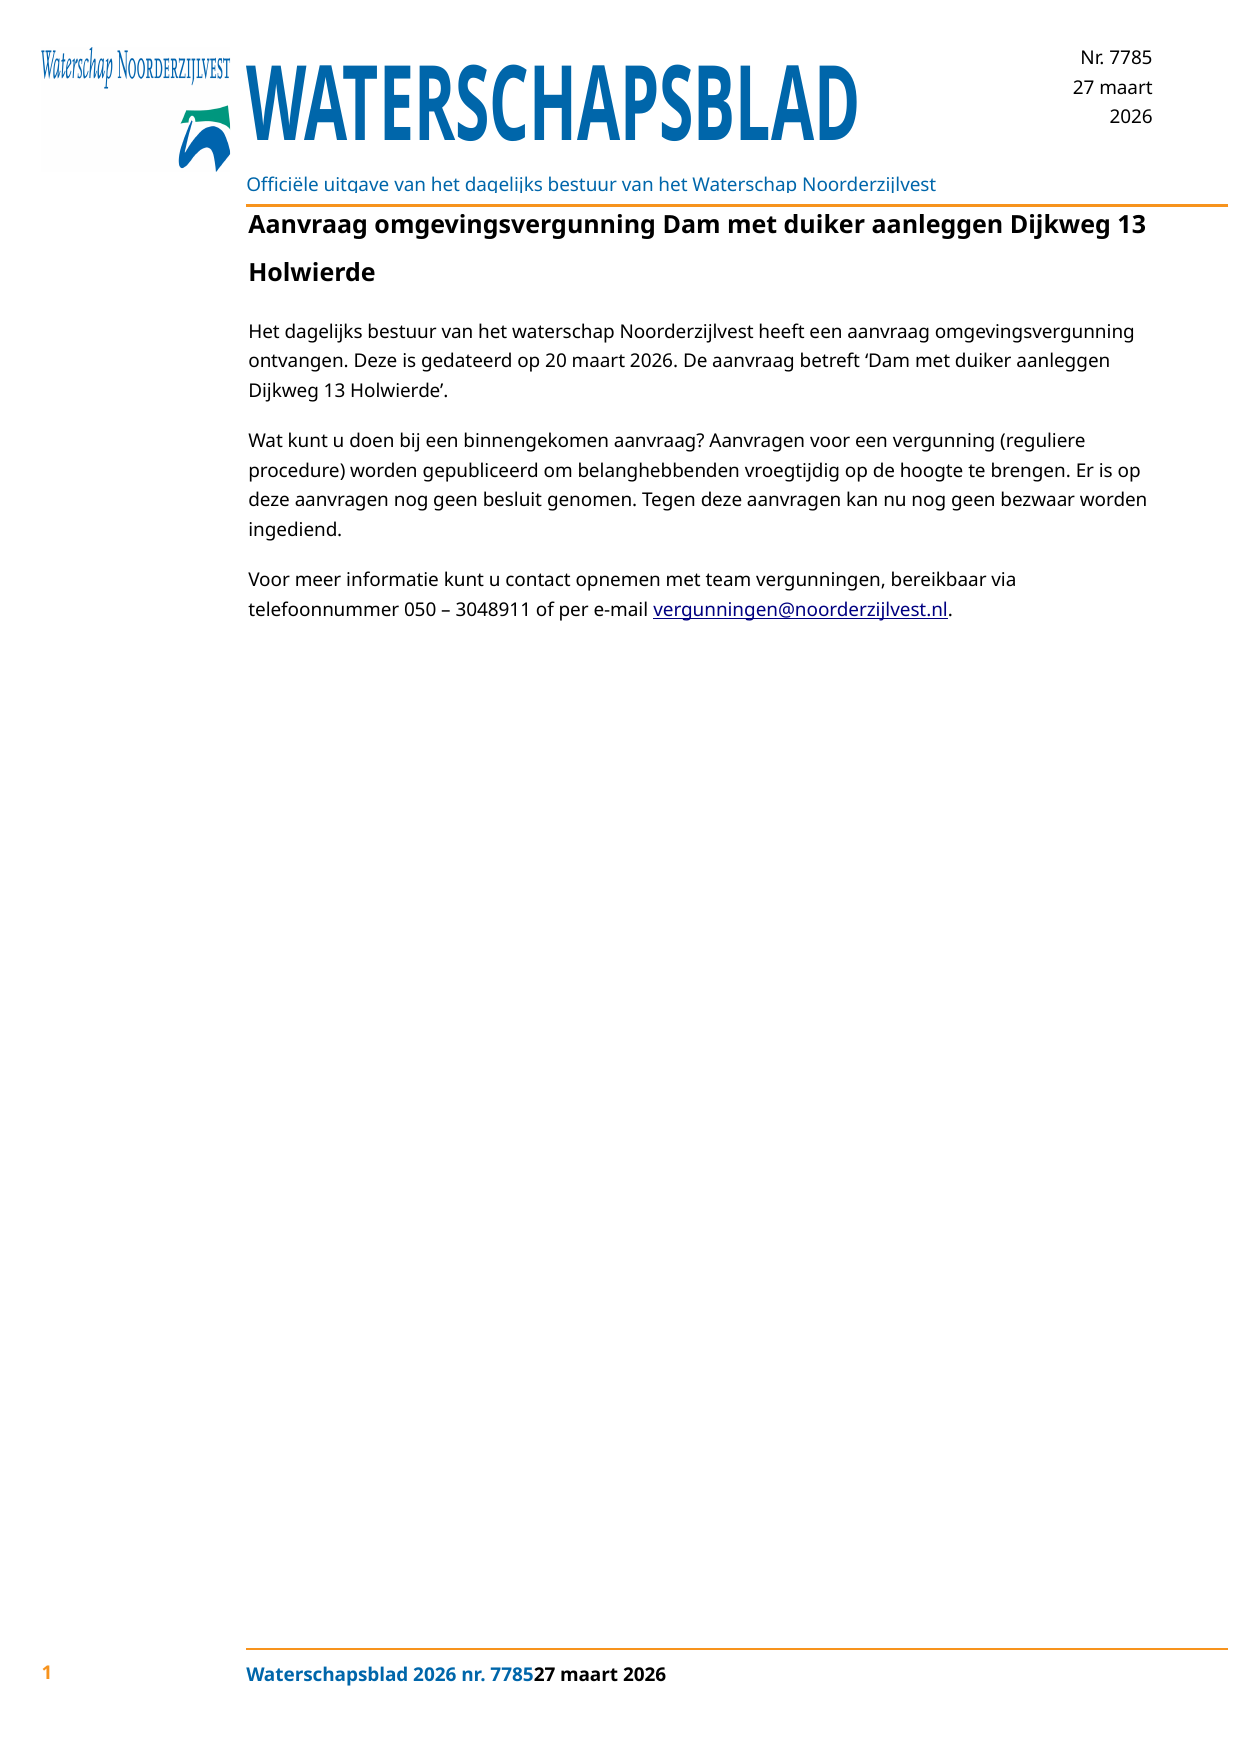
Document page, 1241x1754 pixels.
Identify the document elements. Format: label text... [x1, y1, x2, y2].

text Voor meer informatie kunt u contact opnemen met team vergunningen, bereikbaar via telefoonnummer 050 – 3048911 of per e-mail vergunningen@noorderzijlvest.nl. [248, 567, 1152, 622]
text Wat kunt u doen bij een binnengekomen aanvraag? Aanvragen voor een vergunning (reguliere procedure) worden gepubliceerd om belanghebbenden vroegtijdig op de hoogte te brengen. Er is op deze aanvragen nog geen besluit genomen. Tegen deze aanvragen kan nu nog geen bezwaar worden ingediend. [248, 427, 1152, 542]
picture [41, 47, 231, 172]
text Het dagelijks bestuur van het waterschap Noorderzijlvest heeft een aanvraag omgevingsvergunning ontvangen. Deze is gedateerd op 20 maart 2026. De aanvraag betreft ‘Dam met duiker aanleggen Dijkweg 13 Holwierde’. [248, 318, 1152, 403]
text Aanvraag omgevingsvergunning Dam met duiker aanleggen Dijkweg 13 Holwierde [248, 207, 1152, 288]
